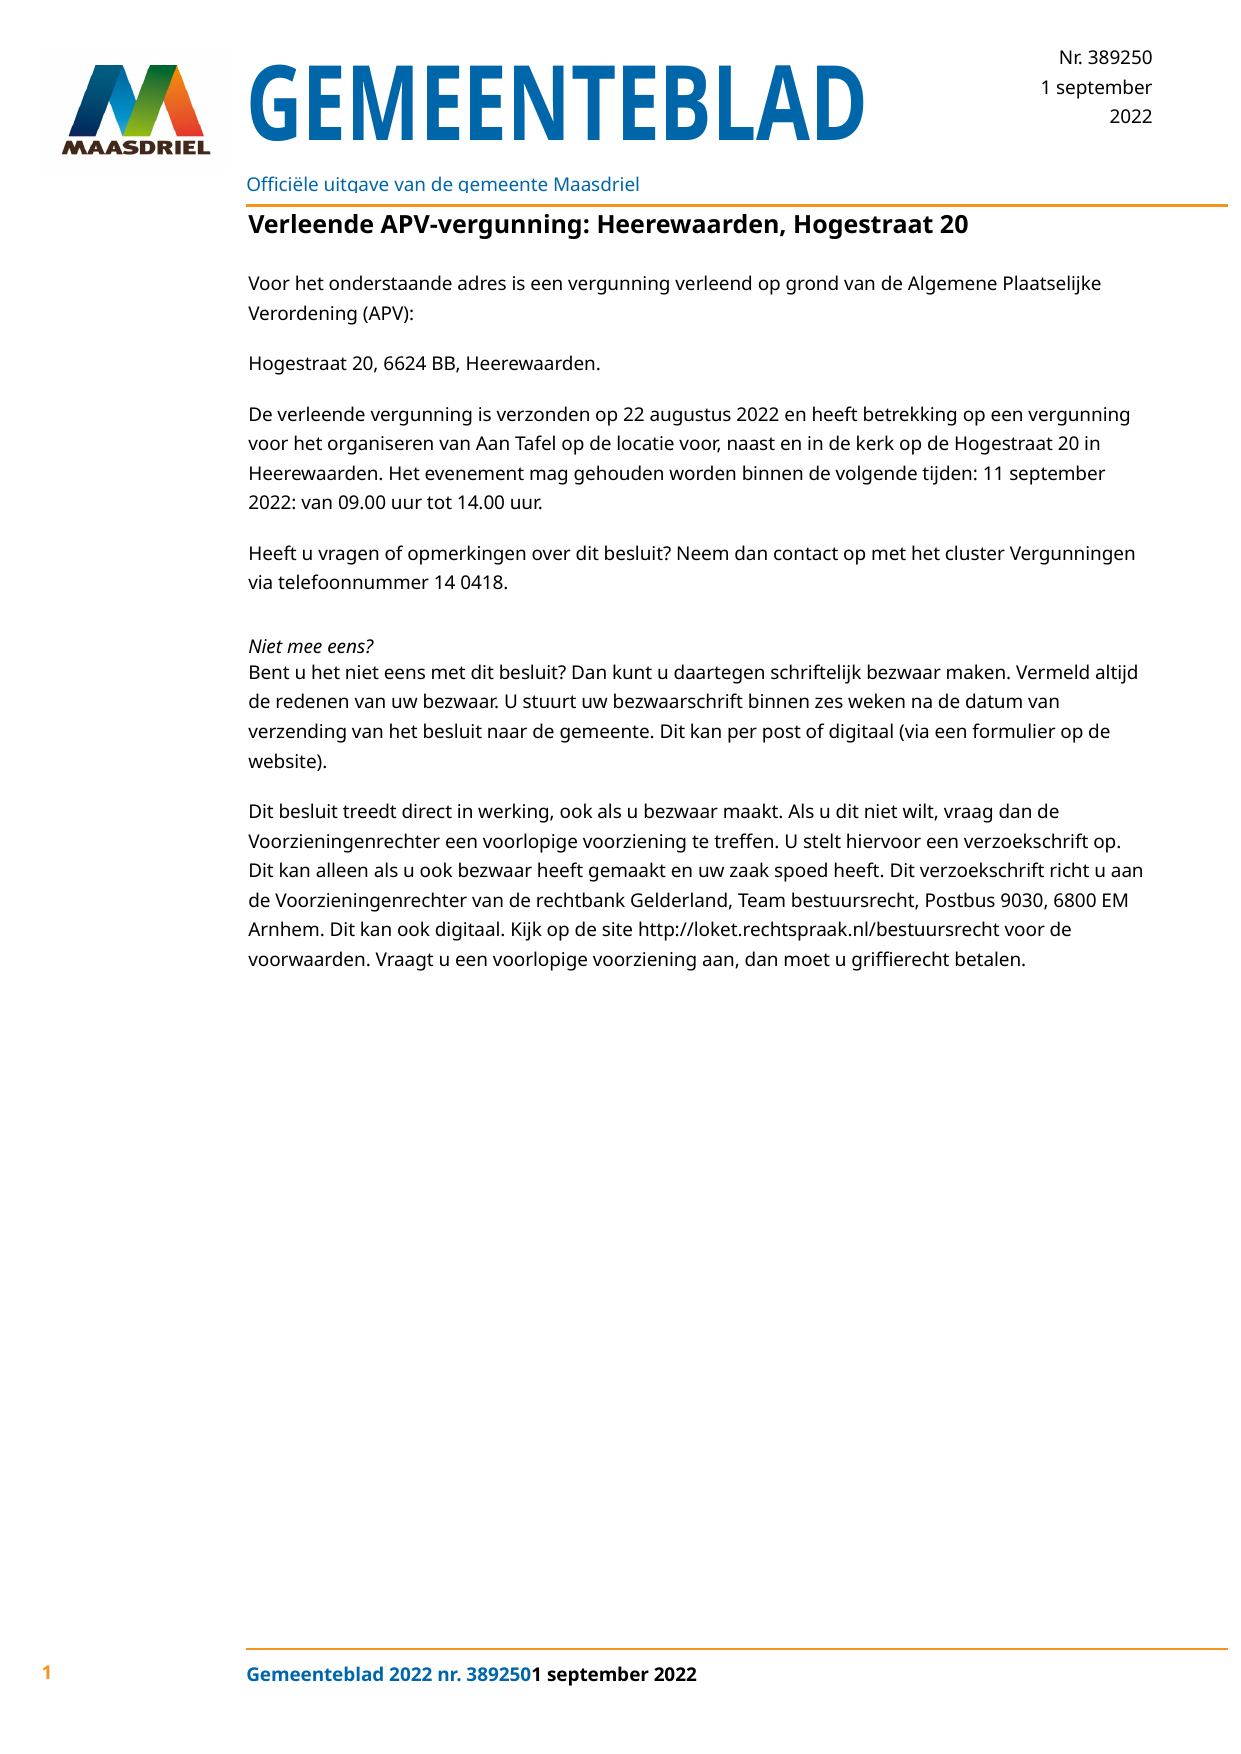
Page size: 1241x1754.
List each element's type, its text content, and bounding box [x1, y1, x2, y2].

text Dit besluit treedt direct in werking, ook als u bezwaar maakt. Als u dit niet wilt, vraag dan de Voorzieningenrechter een voorlopige voorziening te treffen. U stelt hiervoor een verzoekschrift op. Dit kan alleen als u ook bezwaar heeft gemaakt en uw zaak spoed heeft. Dit verzoekschrift richt u aan de Voorzieningenrechter van de rechtbank Gelderland, Team bestuursrecht, Postbus 9030, 6800 EM Arnhem. Dit kan ook digitaal. Kijk op de site http://loket.rechtspraak.nl/bestuursrecht voor de voorwaarden. Vraagt u een voorlopige voorziening aan, dan moet u griffierecht betalen. [248, 798, 1152, 972]
text Verleende APV-vergunning: Heerewaarden, Hogestraat 20 [248, 207, 1152, 241]
text De verleende vergunning is verzonden op 22 augustus 2022 en heeft betrekking op een vergunning voor het organiseren van Aan Tafel op de locatie voor, naast en in de kerk op de Hogestraat 20 in Heerewaarden. Het evenement mag gehouden worden binnen de volgende tijden: 11 september 2022: van 09.00 uur tot 14.00 uur. [248, 401, 1152, 515]
text Hogestraat 20, 6624 BB, Heerewaarden. [248, 350, 1152, 376]
text Bent u het niet eens met dit besluit? Dan kunt u daartegen schriftelijk bezwaar maken. Vermeld altijd de redenen van uw bezwaar. U stuurt uw bezwaarschrift binnen zes weken na de datum van verzending van het besluit naar de gemeente. Dit kan per post of digitaal (via een formulier op de website). [248, 659, 1152, 774]
text Heeft u vragen of opmerkingen over dit besluit? Neem dan contact op met het cluster Vergunningen via telefoonnummer 14 0418. [248, 540, 1152, 595]
text Niet mee eens? [248, 633, 1152, 659]
text Voor het onderstaande adres is een vergunning verleend op grond van de Algemene Plaatselijke Verordening (APV): [248, 270, 1152, 326]
picture [41, 47, 231, 172]
